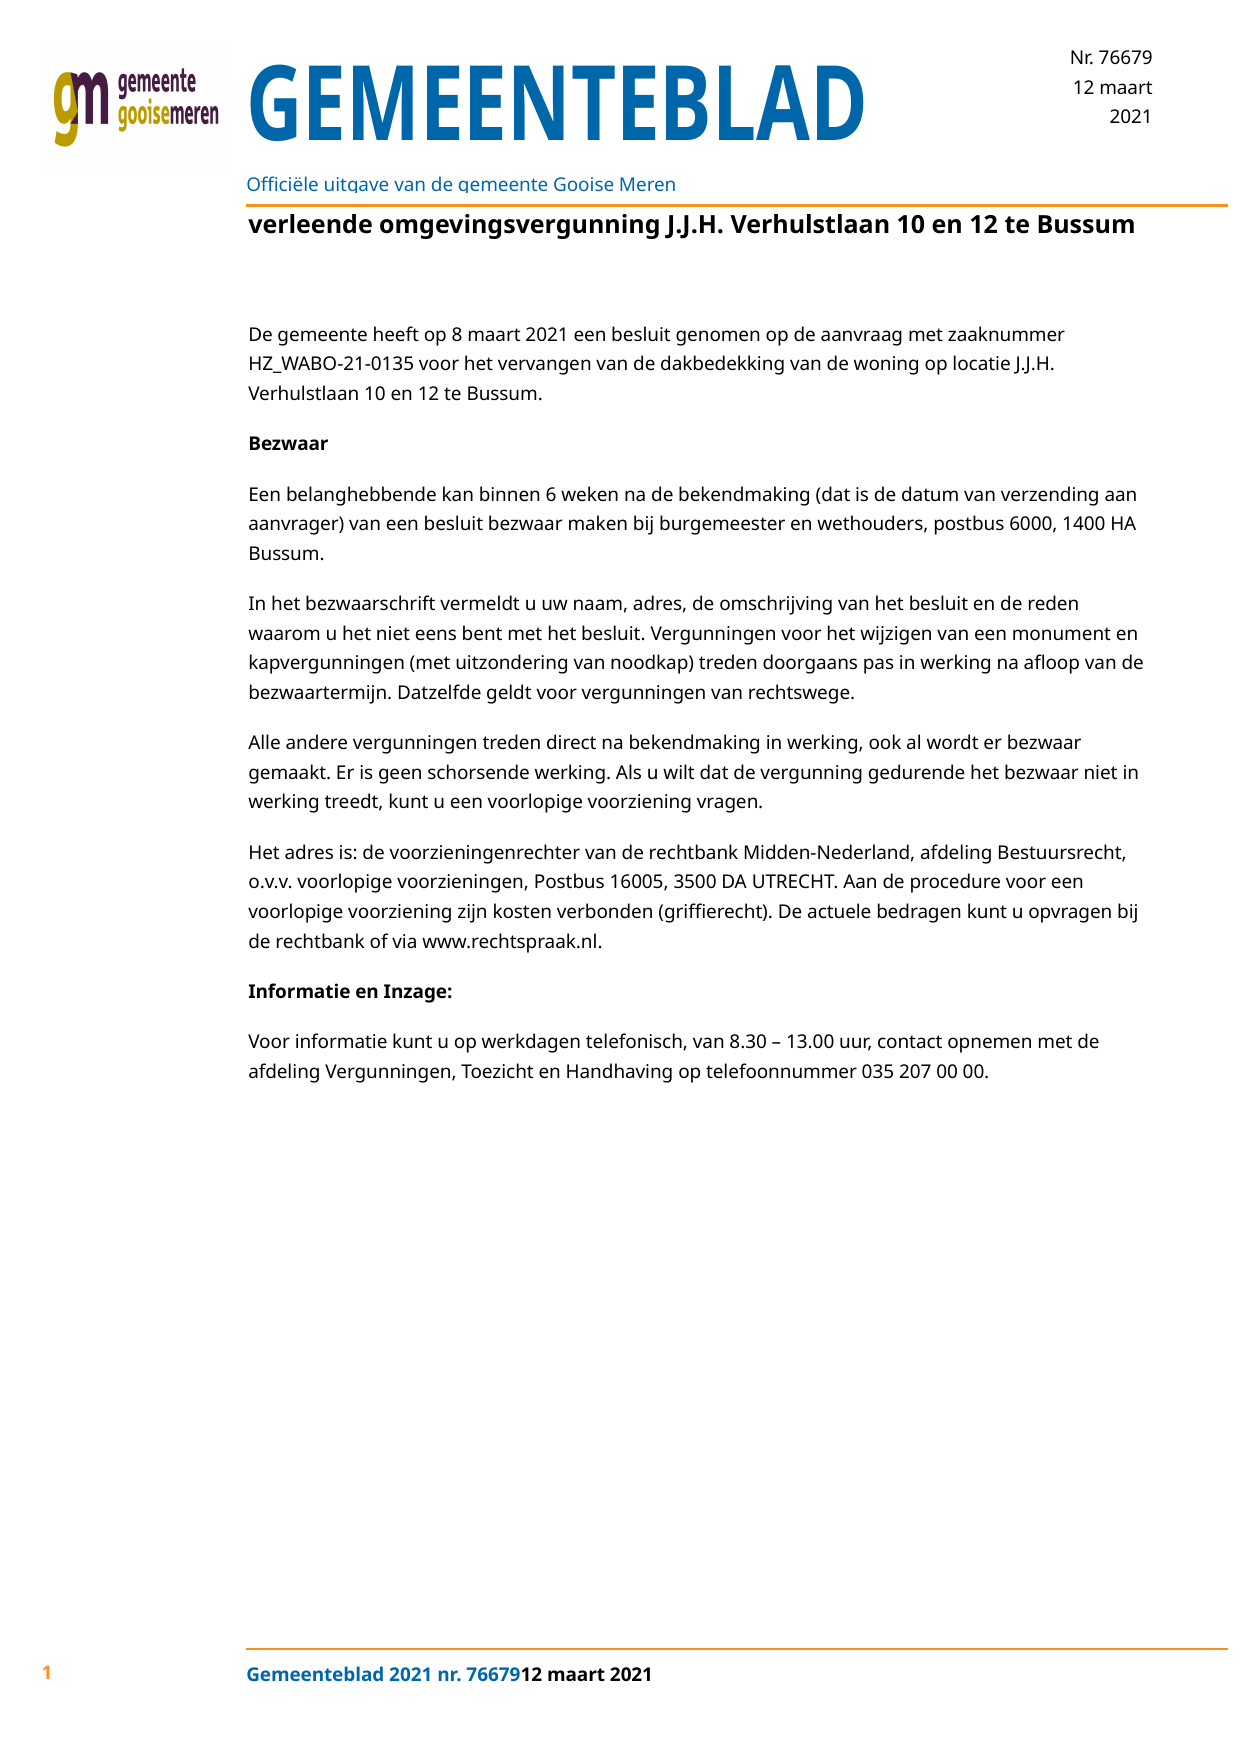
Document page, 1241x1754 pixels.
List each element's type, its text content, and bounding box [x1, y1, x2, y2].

text Bezwaar [248, 430, 1152, 456]
text verleende omgevingsvergunning J.J.H. Verhulstlaan 10 en 12 te Bussum [248, 207, 1152, 241]
text De gemeente heeft op 8 maart 2021 een besluit genomen op de aanvraag met zaaknummer HZ_WABO-21-0135 voor het vervangen van de dakbedekking van de woning op locatie J.J.H. Verhulstlaan 10 en 12 te Bussum. [248, 321, 1152, 406]
text Informatie en Inzage: [248, 978, 1152, 1004]
picture [41, 47, 231, 172]
text Het adres is: de voorzieningenrechter van de rechtbank Midden-Nederland, afdeling Bestuursrecht, o.v.v. voorlopige voorzieningen, Postbus 16005, 3500 DA UTRECHT. Aan de procedure voor een voorlopige voorziening zijn kosten verbonden (griffierecht). De actuele bedragen kunt u opvragen bij de rechtbank of via www.rechtspraak.nl. [248, 839, 1152, 953]
text Een belanghebbende kan binnen 6 weken na de bekendmaking (dat is de datum van verzending aan aanvrager) van een besluit bezwaar maken bij burgemeester en wethouders, postbus 6000, 1400 HA Bussum. [248, 481, 1152, 566]
text Alle andere vergunningen treden direct na bekendmaking in werking, ook al wordt er bezwaar gemaakt. Er is geen schorsende werking. Als u wilt dat de vergunning gedurende het bezwaar niet in werking treedt, kunt u een voorlopige voorziening vragen. [248, 729, 1152, 814]
text Voor informatie kunt u op werkdagen telefonisch, van 8.30 – 13.00 uur, contact opnemen met de afdeling Vergunningen, Toezicht en Handhaving op telefoonnummer 035 207 00 00. [248, 1029, 1152, 1084]
text In het bezwaarschrift vermeldt u uw naam, adres, de omschrijving van het besluit en de reden waarom u het niet eens bent met het besluit. Vergunningen voor het wijzigen van een monument en kapvergunningen (met uitzondering van noodkap) treden doorgaans pas in werking na afloop van de bezwaartermijn. Datzelfde geldt voor vergunningen van rechtswege. [248, 590, 1152, 705]
